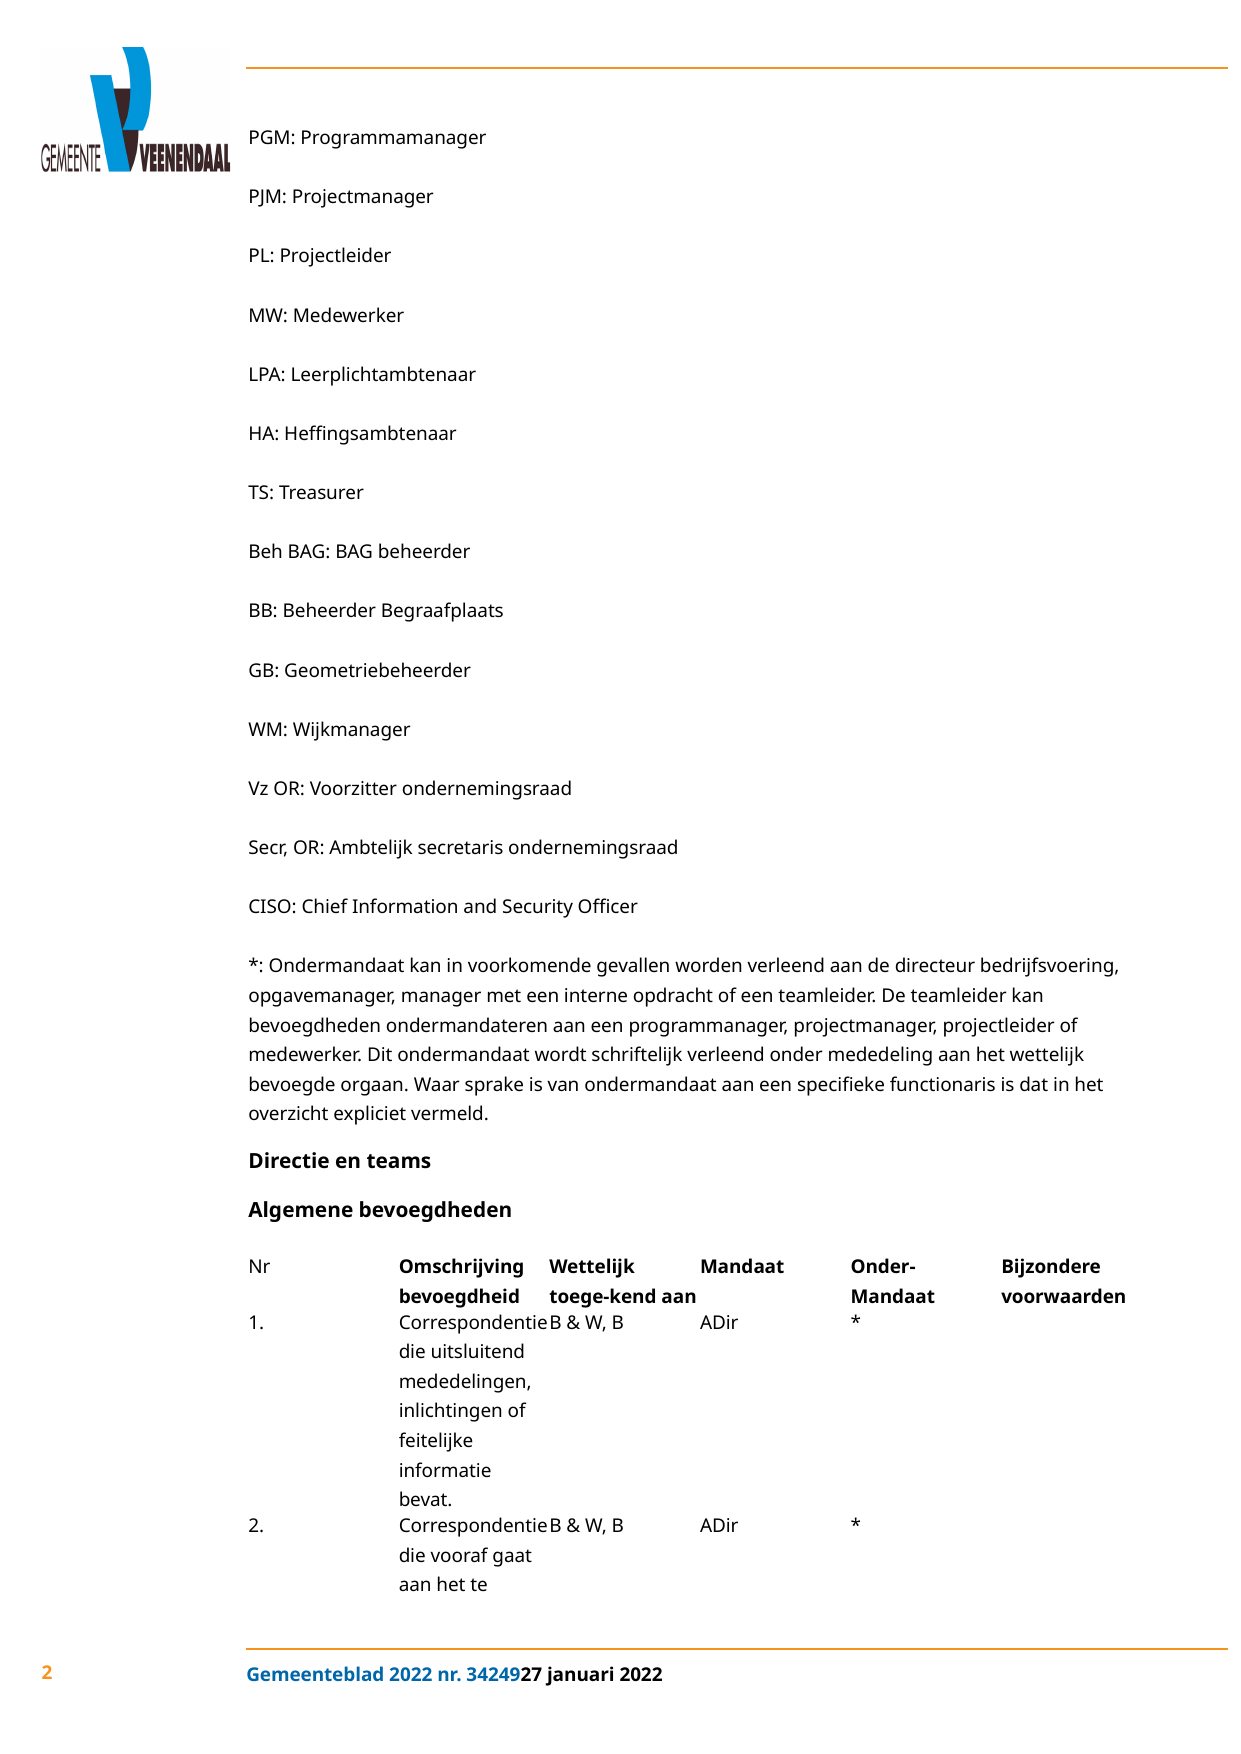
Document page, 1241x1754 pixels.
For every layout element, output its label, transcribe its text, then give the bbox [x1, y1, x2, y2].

table_cell * [850, 1512, 1001, 1597]
text PJM: Projectmanager [248, 183, 1152, 209]
table_cell [1001, 1309, 1152, 1512]
table_header Omschrijving bevoegdheid [399, 1254, 549, 1309]
text WM: Wijkmanager [248, 716, 1152, 742]
text Directie en teams [248, 1146, 1152, 1175]
text PGM: Programmamanager [248, 124, 1152, 150]
text LPA: Leerplichtambtenaar [248, 361, 1152, 387]
table_header Bijzondere voorwaarden [1001, 1254, 1152, 1309]
table_header Nr [248, 1254, 398, 1309]
table_cell 2. [248, 1512, 398, 1597]
table_header Onder- Mandaat [850, 1254, 1001, 1309]
table_cell 1. [248, 1309, 398, 1512]
text Secr, OR: Ambtelijk secretaris ondernemingsraad [248, 834, 1152, 860]
text MW: Medewerker [248, 302, 1152, 328]
picture [41, 47, 130, 172]
text CISO: Chief Information and Security Officer [248, 893, 1152, 919]
table_cell ADir [700, 1512, 850, 1597]
table_cell B & W, B [549, 1309, 700, 1512]
text PL: Projectleider [248, 243, 1152, 268]
text Algemene bevoegdheden [248, 1196, 1152, 1224]
text BB: Beheerder Begraafplaats [248, 598, 1152, 623]
text Beh BAG: BAG beheerder [248, 538, 1152, 564]
table_cell * [850, 1309, 1001, 1512]
text TS: Treasurer [248, 479, 1152, 505]
table_header Wettelijk toege-kend aan [549, 1254, 700, 1309]
text HA: Heffingsambtenaar [248, 420, 1152, 446]
table_cell [1001, 1512, 1152, 1597]
text GB: Geometriebeheerder [248, 657, 1152, 683]
picture [123, 47, 231, 172]
table_cell B & W, B [549, 1512, 700, 1597]
table_header Mandaat [700, 1254, 850, 1309]
text Vz OR: Voorzitter ondernemingsraad [248, 775, 1152, 801]
table_cell Correspondentie die uitsluitend mededelingen, inlichtingen of feitelijke informatie bevat. [399, 1309, 549, 1512]
table_cell ADir [700, 1309, 850, 1512]
table_cell Correspondentie die vooraf gaat aan het te [399, 1512, 549, 1597]
text *: Ondermandaat kan in voorkomende gevallen worden verleend aan de directeur bedrijfsvoering, opgavemanager, manager met een interne opdracht of een teamleider. De teamleider kan bevoegdheden ondermandateren aan een programmanager, projectmanager, projectleider of medewerker. Dit ondermandaat wordt schriftelijk verleend onder mededeling aan het wettelijk bevoegde orgaan. Waar sprake is van ondermandaat aan een specifieke functionaris is dat in het overzicht expliciet vermeld. [248, 953, 1152, 1126]
